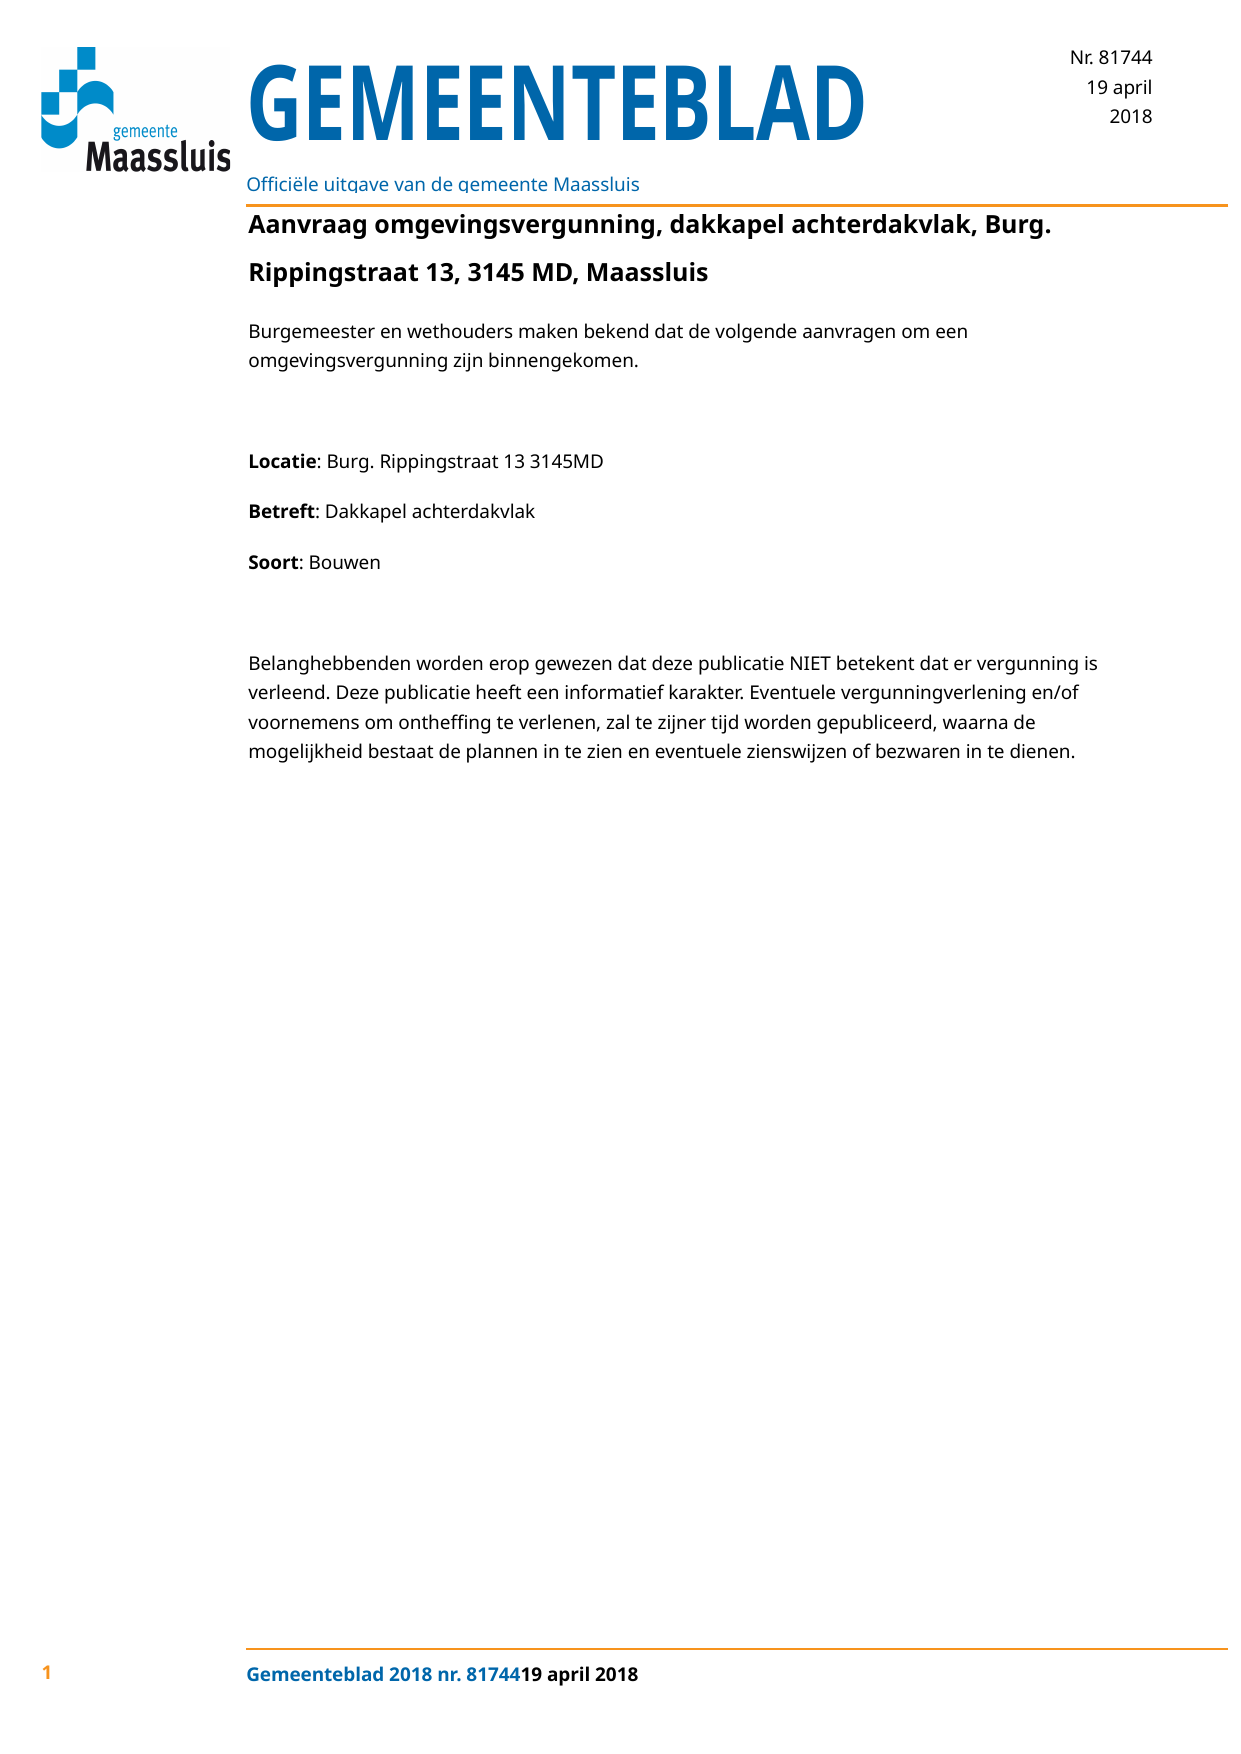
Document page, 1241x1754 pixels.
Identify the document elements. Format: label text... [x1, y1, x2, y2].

text Belanghebbenden worden erop gewezen dat deze publicatie NIET betekent dat er vergunning is verleend. Deze publicatie heeft een informatief karakter. Eventuele vergunningverlening en/of voornemens om ontheffing te verlenen, zal te zijner tijd worden gepubliceerd, waarna de mogelijkheid bestaat de plannen in te zien en eventuele zienswijzen of bezwaren in te dienen. [248, 650, 1152, 764]
text Betreft: Dakkapel achterdakvlak [248, 499, 1152, 524]
text Burgemeester en wethouders maken bekend dat de volgende aanvragen om een omgevingsvergunning zijn binnengekomen. [248, 318, 1152, 373]
picture [41, 47, 77, 92]
text Locatie: Burg. Rippingstraat 13 3145MD [248, 448, 1152, 474]
text Aanvraag omgevingsvergunning, dakkapel achterdakvlak, Burg. Rippingstraat 13, 3145 MD, Maassluis [248, 207, 1152, 288]
text Soort: Bouwen [248, 549, 1152, 575]
picture [41, 47, 231, 172]
